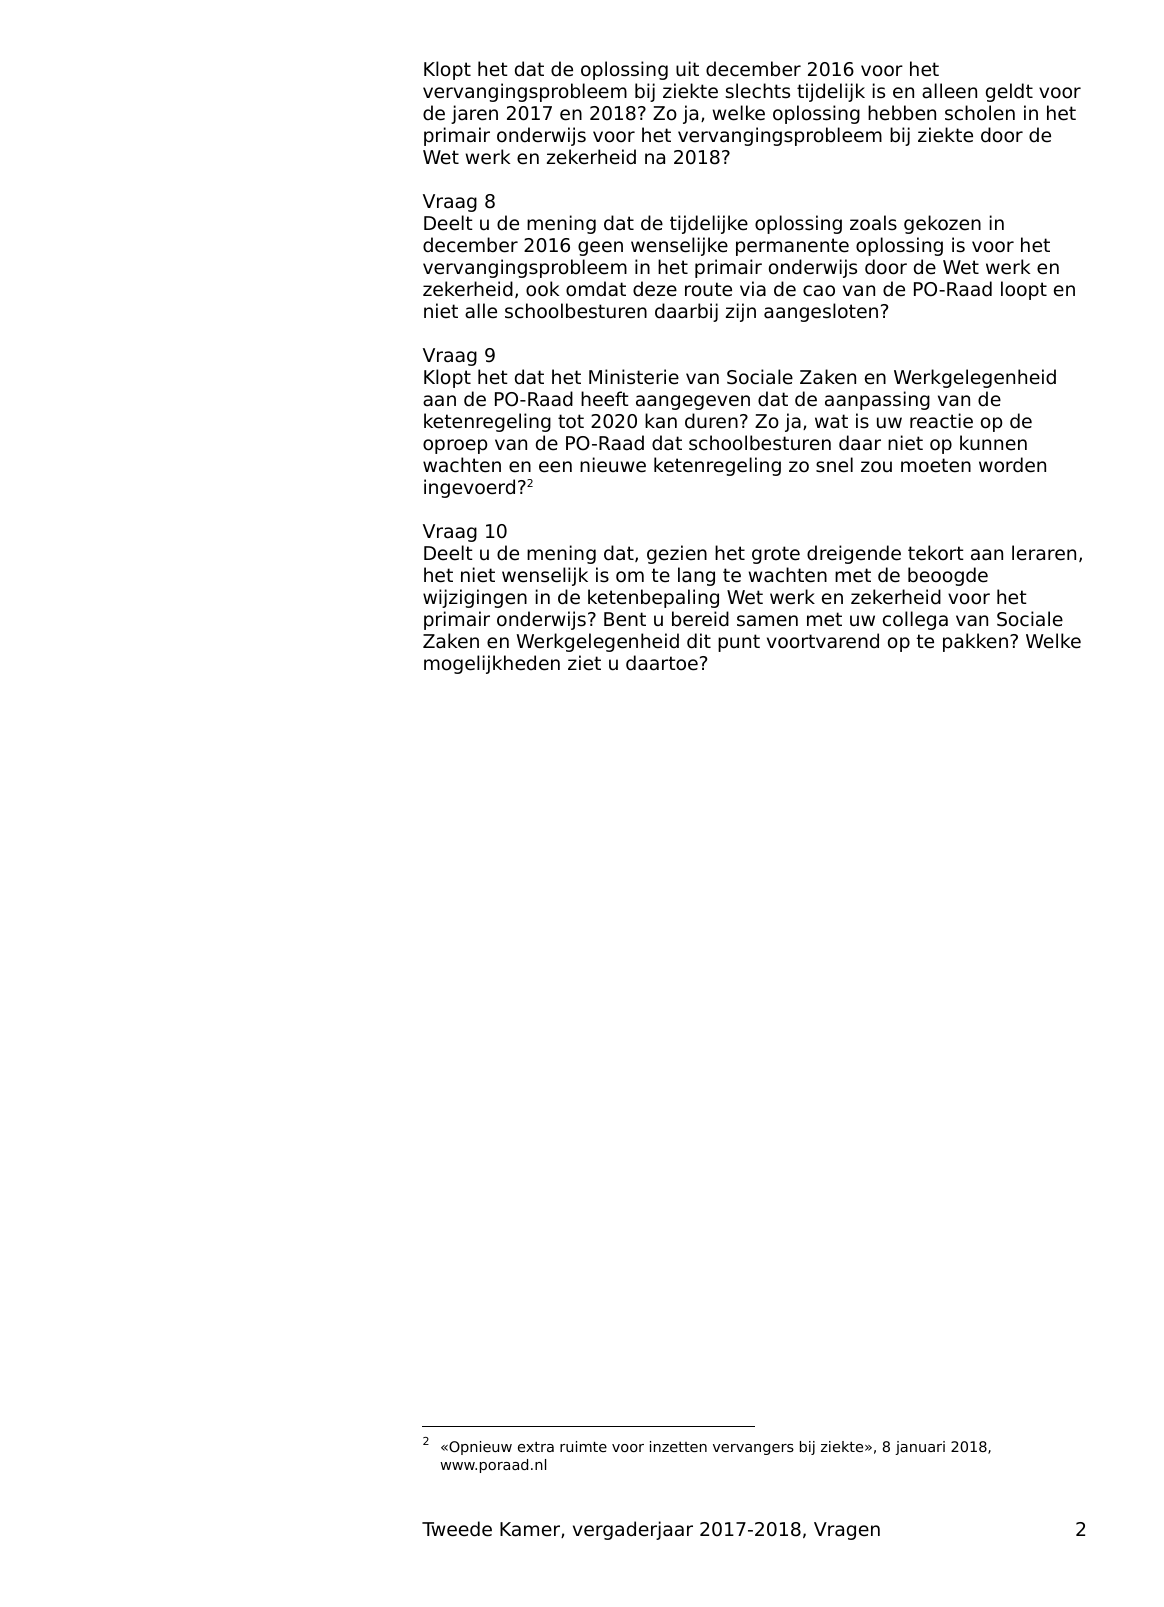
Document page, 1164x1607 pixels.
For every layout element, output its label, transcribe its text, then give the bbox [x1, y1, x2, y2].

text Deelt u de mening dat de tijdelijke oplossing zoals gekozen in december 2016 geen wenselijke permanente oplossing is voor het vervangingsprobleem in het primair onderwijs door de Wet werk en zekerheid, ook omdat deze route via de cao van de PO-Raad loopt en niet alle schoolbesturen daarbij zijn aangesloten? [422, 213, 1087, 323]
text Klopt het dat het Ministerie van Sociale Zaken en Werkgelegenheid aan de PO-Raad heeft aangegeven dat de aanpassing van de ketenregeling tot 2020 kan duren? Zo ja, wat is uw reactie op de oproep van de PO-Raad dat schoolbesturen daar niet op kunnen wachten en een nieuwe ketenregeling zo snel zou moeten worden ingevoerd? [422, 367, 1087, 499]
text Klopt het dat de oplossing uit december 2016 voor het vervangingsprobleem bij ziekte slechts tijdelijk is en alleen geldt voor de jaren 2017 en 2018? Zo ja, welke oplossing hebben scholen in het primair onderwijs voor het vervangingsprobleem bij ziekte door de Wet werk en zekerheid na 2018? [422, 59, 1087, 169]
text Vraag 8 [422, 191, 1087, 213]
text Vraag 9 [422, 345, 1087, 367]
text Vraag 10 [422, 521, 1087, 543]
text Deelt u de mening dat, gezien het grote dreigende tekort aan leraren, het niet wenselijk is om te lang te wachten met de beoogde wijzigingen in de ketenbepaling Wet werk en zekerheid voor het primair onderwijs? Bent u bereid samen met uw collega van Sociale Zaken en Werkgelegenheid dit punt voortvarend op te pakken? Welke mogelijkheden ziet u daartoe? [422, 543, 1087, 675]
text «Opnieuw extra ruimte voor inzetten vervangers bij ziekte», 8 januari 2018, www.poraad.nl [422, 1435, 1087, 1474]
